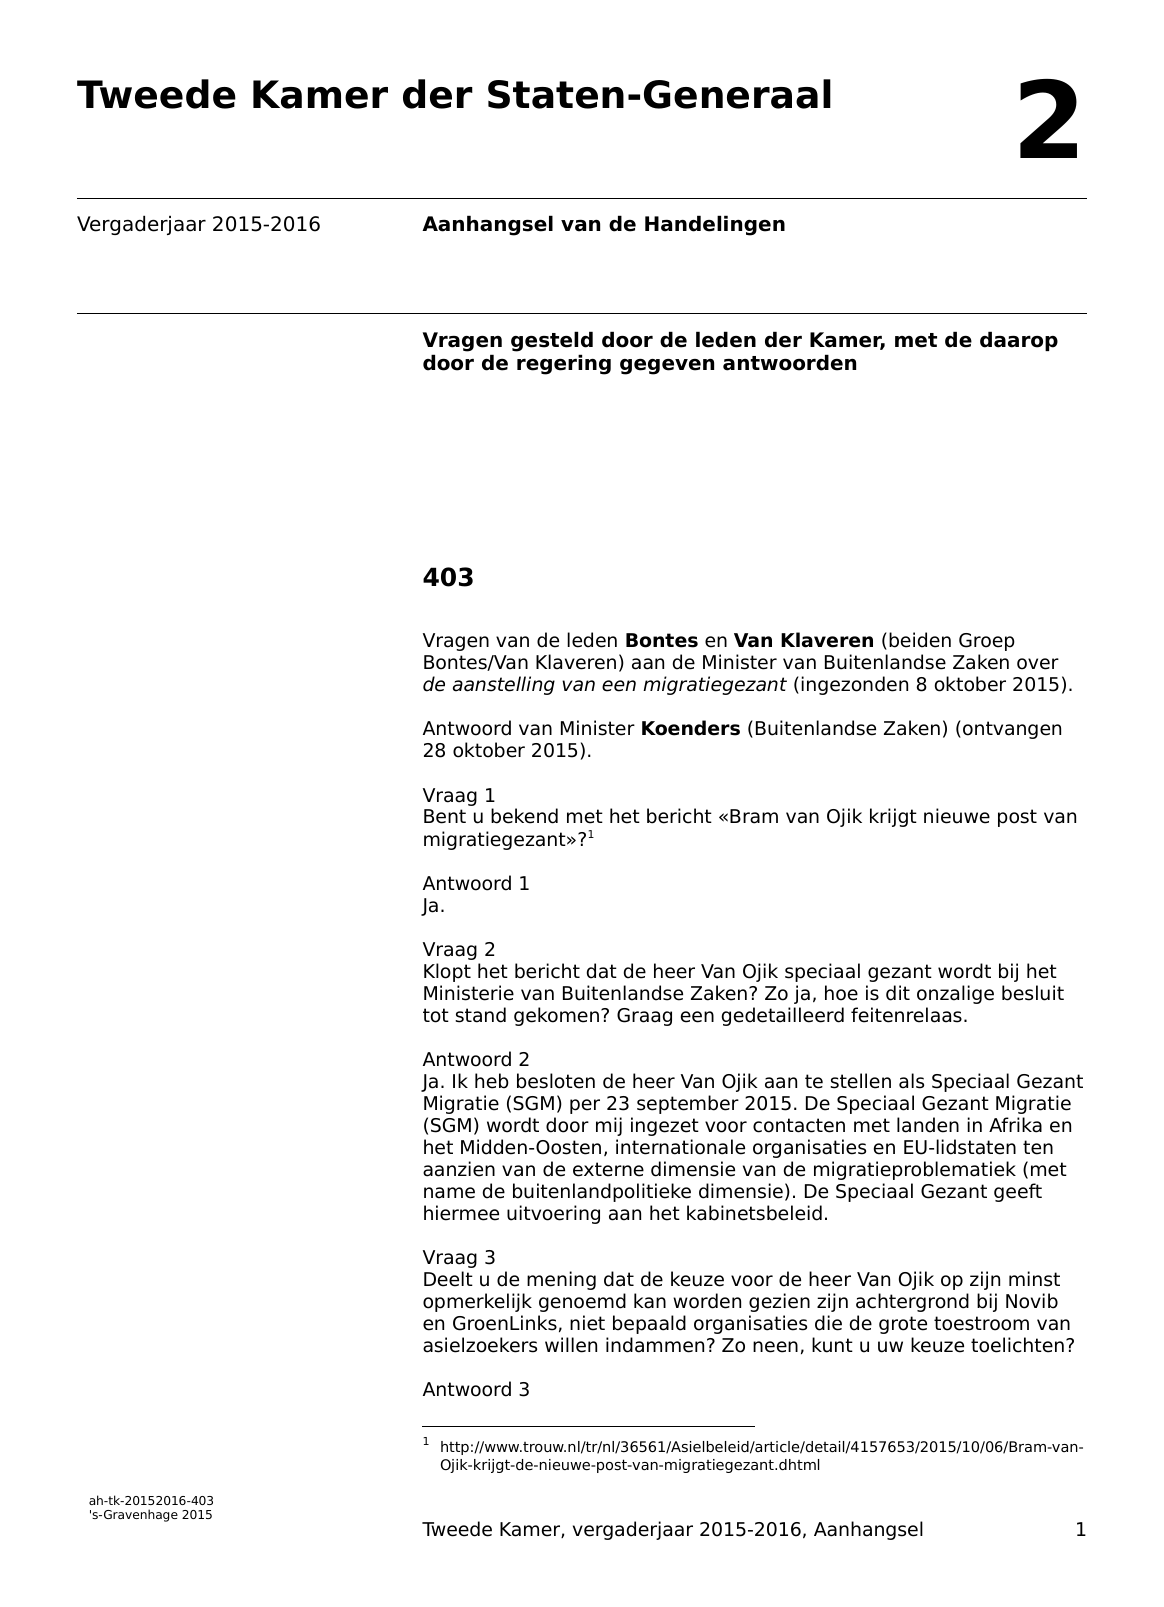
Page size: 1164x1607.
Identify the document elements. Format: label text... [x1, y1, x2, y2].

text Deelt u de mening dat de keuze voor de heer Van Ojik op zijn minst opmerkelijk genoemd kan worden gezien zijn achtergrond bij Novib en GroenLinks, niet bepaald organisaties die de grote toestroom van asielzoekers willen indammen? Zo neen, kunt u uw keuze toelichten? [422, 1269, 1087, 1357]
table_cell [77, 314, 422, 375]
text Vraag 3 [422, 1247, 1087, 1269]
text Antwoord 3 [422, 1379, 1087, 1401]
table_cell Vergaderjaar 2015-2016 [77, 199, 422, 313]
text Ja. [422, 894, 1087, 917]
text Antwoord van Minister Koenders (Buitenlandse Zaken) (ontvangen 28 oktober 2015). [422, 718, 1087, 762]
text Vragen van de leden Bontes en Van Klaveren (beiden Groep Bontes/Van Klaveren) aan de Minister van Buitenlandse Zaken over de aanstelling van een migratiegezant (ingezonden 8 oktober 2015). [422, 630, 1087, 696]
text Ja. Ik heb besloten de heer Van Ojik aan te stellen als Speciaal Gezant Migratie (SGM) per 23 september 2015. De Speciaal Gezant Migratie (SGM) wordt door mij ingezet voor contacten met landen in Afrika en het Midden-Oosten, internationale organisaties en EU-lidstaten ten aanzien van de externe dimensie van de migratieproblematiek (met name de buitenlandpolitieke dimensie). De Speciaal Gezant geeft hiermee uitvoering aan het kabinetsbeleid. [422, 1071, 1087, 1225]
text http://www.trouw.nl/tr/nl/36561/Asielbeleid/article/detail/4157653/2015/10/06/Bram-van-Ojik-krijgt-de-nieuwe-post-van-migratiegezant.dhtml [422, 1435, 1087, 1474]
text Klopt het bericht dat de heer Van Ojik speciaal gezant wordt bij het Ministerie van Buitenlandse Zaken? Zo ja, hoe is dit onzalige besluit tot stand gekomen? Graag een gedetailleerd feitenrelaas. [422, 961, 1087, 1027]
table_cell Vragen gesteld door de leden der Kamer, met de daarop door de regering gegeven antwoorden [422, 314, 1087, 375]
text Bent u bekend met het bericht «Bram van Ojik krijgt nieuwe post van migratiegezant»? [422, 806, 1087, 850]
table_header Tweede Kamer der Staten-Generaal [77, 59, 886, 198]
table_cell Aanhangsel van de Handelingen [422, 199, 1087, 313]
text Vraag 2 [422, 939, 1087, 961]
text Vraag 1 [422, 784, 1087, 806]
text ah-tk-20152016-403 [88, 1494, 323, 1508]
table_header 2 [886, 59, 1087, 198]
text Antwoord 1 [422, 873, 1087, 894]
text Antwoord 2 [422, 1049, 1087, 1071]
text 403 [422, 563, 1087, 592]
text 's-Gravenhage 2015 [88, 1508, 323, 1522]
